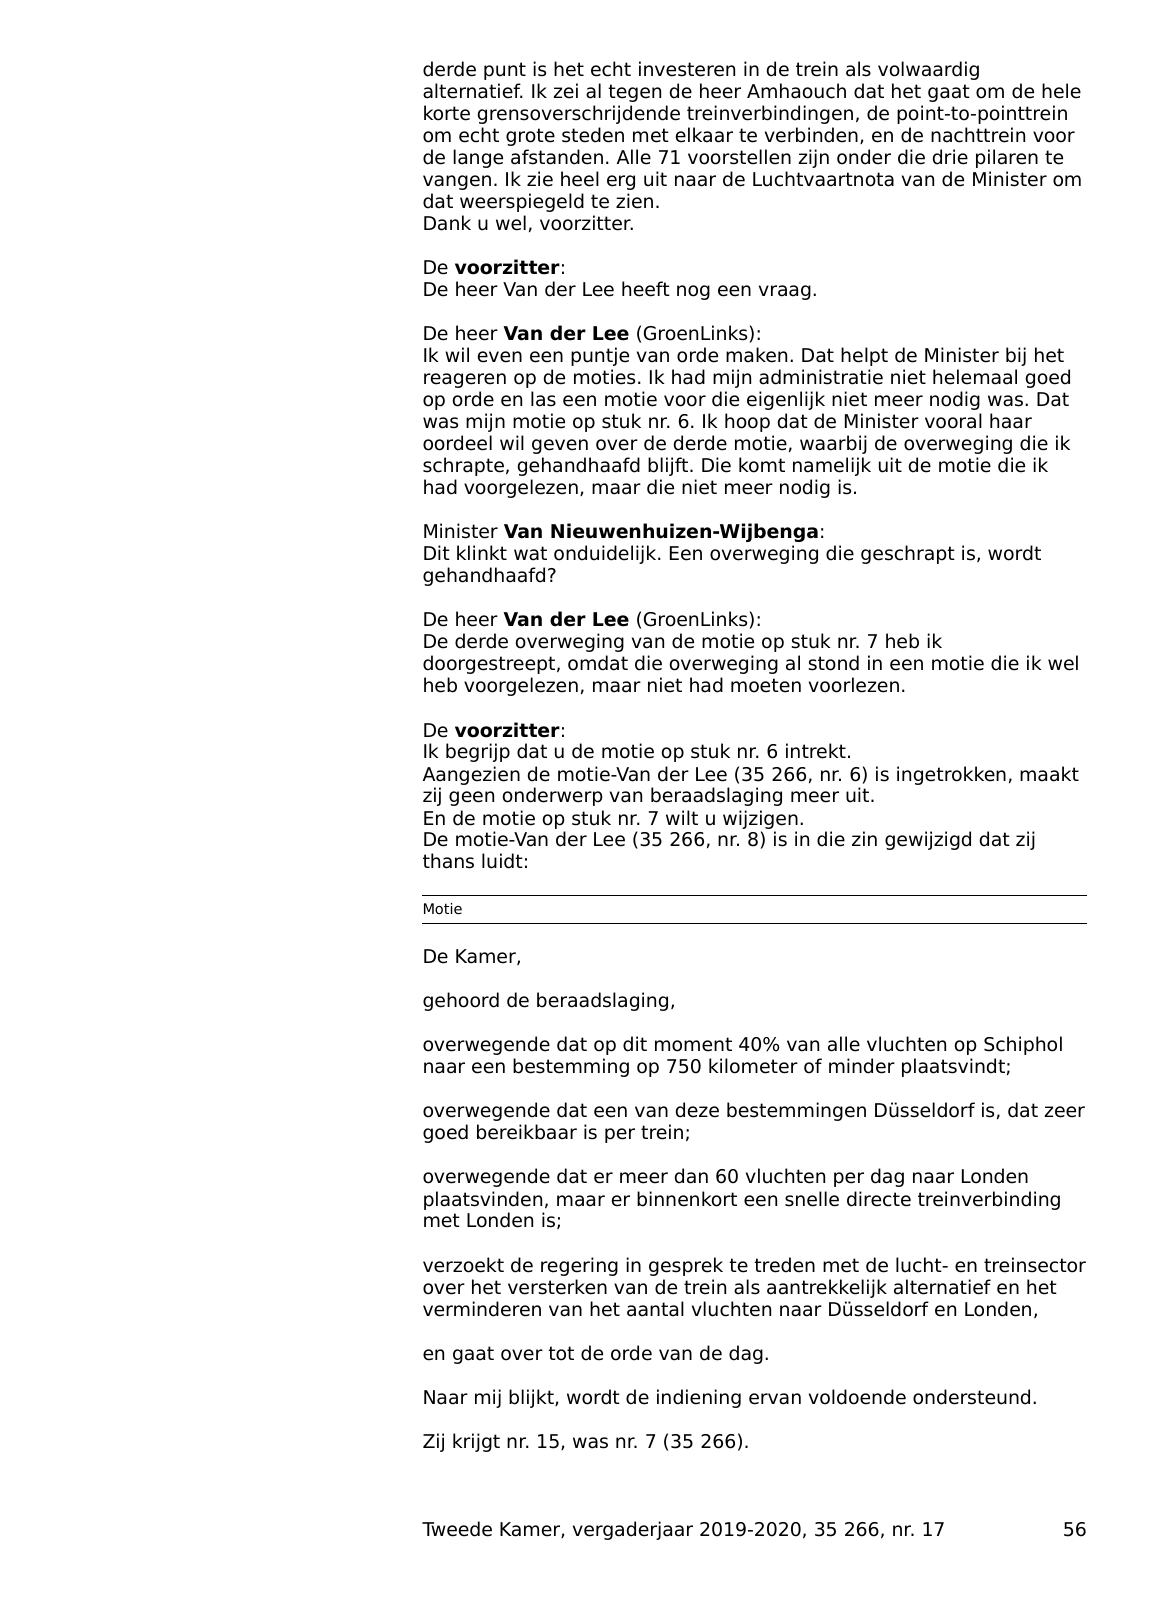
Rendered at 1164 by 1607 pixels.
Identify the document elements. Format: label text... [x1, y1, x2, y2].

text Naar mij blijkt, wordt de indiening ervan voldoende ondersteund. [422, 1387, 1087, 1409]
text De Kamer, [422, 946, 1087, 968]
text En de motie op stuk nr. 7 wilt u wijzigen. [422, 807, 1087, 829]
text Ik wil even een puntje van orde maken. Dat helpt de Minister bij het reageren op de moties. Ik had mijn administratie niet helemaal goed op orde en las een motie voor die eigenlijk niet meer nodig was. Dat was mijn motie op stuk nr. 6. Ik hoop dat de Minister vooral haar oordeel wil geven over de derde motie, waarbij de overweging die ik schrapte, gehandhaafd blijft. Die komt namelijk uit de motie die ik had voorgelezen, maar die niet meer nodig is. [422, 345, 1087, 499]
text overwegende dat er meer dan 60 vluchten per dag naar Londen plaatsvinden, maar er binnenkort een snelle directe treinverbinding met Londen is; [422, 1166, 1087, 1232]
text Zij krijgt nr. 15, was nr. 7 (35 266). [422, 1431, 1087, 1453]
text gehoord de beraadslaging, [422, 990, 1087, 1012]
text De derde overweging van de motie op stuk nr. 7 heb ik doorgestreept, omdat die overweging al stond in een motie die ik wel heb voorgelezen, maar niet had moeten voorlezen. [422, 631, 1087, 697]
text Minister Van Nieuwenhuizen-Wijbenga: [422, 521, 1087, 543]
text De heer Van der Lee (GroenLinks): [422, 323, 1087, 345]
text De voorzitter: [422, 719, 1087, 741]
text Ik begrijp dat u de motie op stuk nr. 6 intrekt. [422, 741, 1087, 763]
text De heer Van der Lee (GroenLinks): [422, 609, 1087, 631]
text Dit klinkt wat onduidelijk. Een overweging die geschrapt is, wordt gehandhaafd? [422, 543, 1087, 587]
table_header Motie [422, 896, 1087, 923]
text derde punt is het echt investeren in de trein als volwaardig alternatief. Ik zei al tegen de heer Amhaouch dat het gaat om de hele korte grensoverschrijdende treinverbindingen, de point-to-pointtrein om echt grote steden met elkaar te verbinden, en de nachttrein voor de lange afstanden. Alle 71 voorstellen zijn onder die drie pilaren te vangen. Ik zie heel erg uit naar de Luchtvaartnota van de Minister om dat weerspiegeld te zien. [422, 59, 1087, 213]
text De motie-Van der Lee (35 266, nr. 8) is in die zin gewijzigd dat zij thans luidt: [422, 829, 1087, 873]
text verzoekt de regering in gesprek te treden met de lucht- en treinsector over het versterken van de trein als aantrekkelijk alternatief en het verminderen van het aantal vluchten naar Düsseldorf en Londen, [422, 1254, 1087, 1321]
text De voorzitter: [422, 257, 1087, 279]
text overwegende dat op dit moment 40% van alle vluchten op Schiphol naar een bestemming op 750 kilometer of minder plaatsvindt; [422, 1034, 1087, 1078]
text Dank u wel, voorzitter. [422, 213, 1087, 235]
text De heer Van der Lee heeft nog een vraag. [422, 279, 1087, 301]
text Aangezien de motie-Van der Lee (35 266, nr. 6) is ingetrokken, maakt zij geen onderwerp van beraadslaging meer uit. [422, 763, 1087, 807]
text overwegende dat een van deze bestemmingen Düsseldorf is, dat zeer goed bereikbaar is per trein; [422, 1100, 1087, 1144]
text en gaat over tot de orde van de dag. [422, 1343, 1087, 1365]
